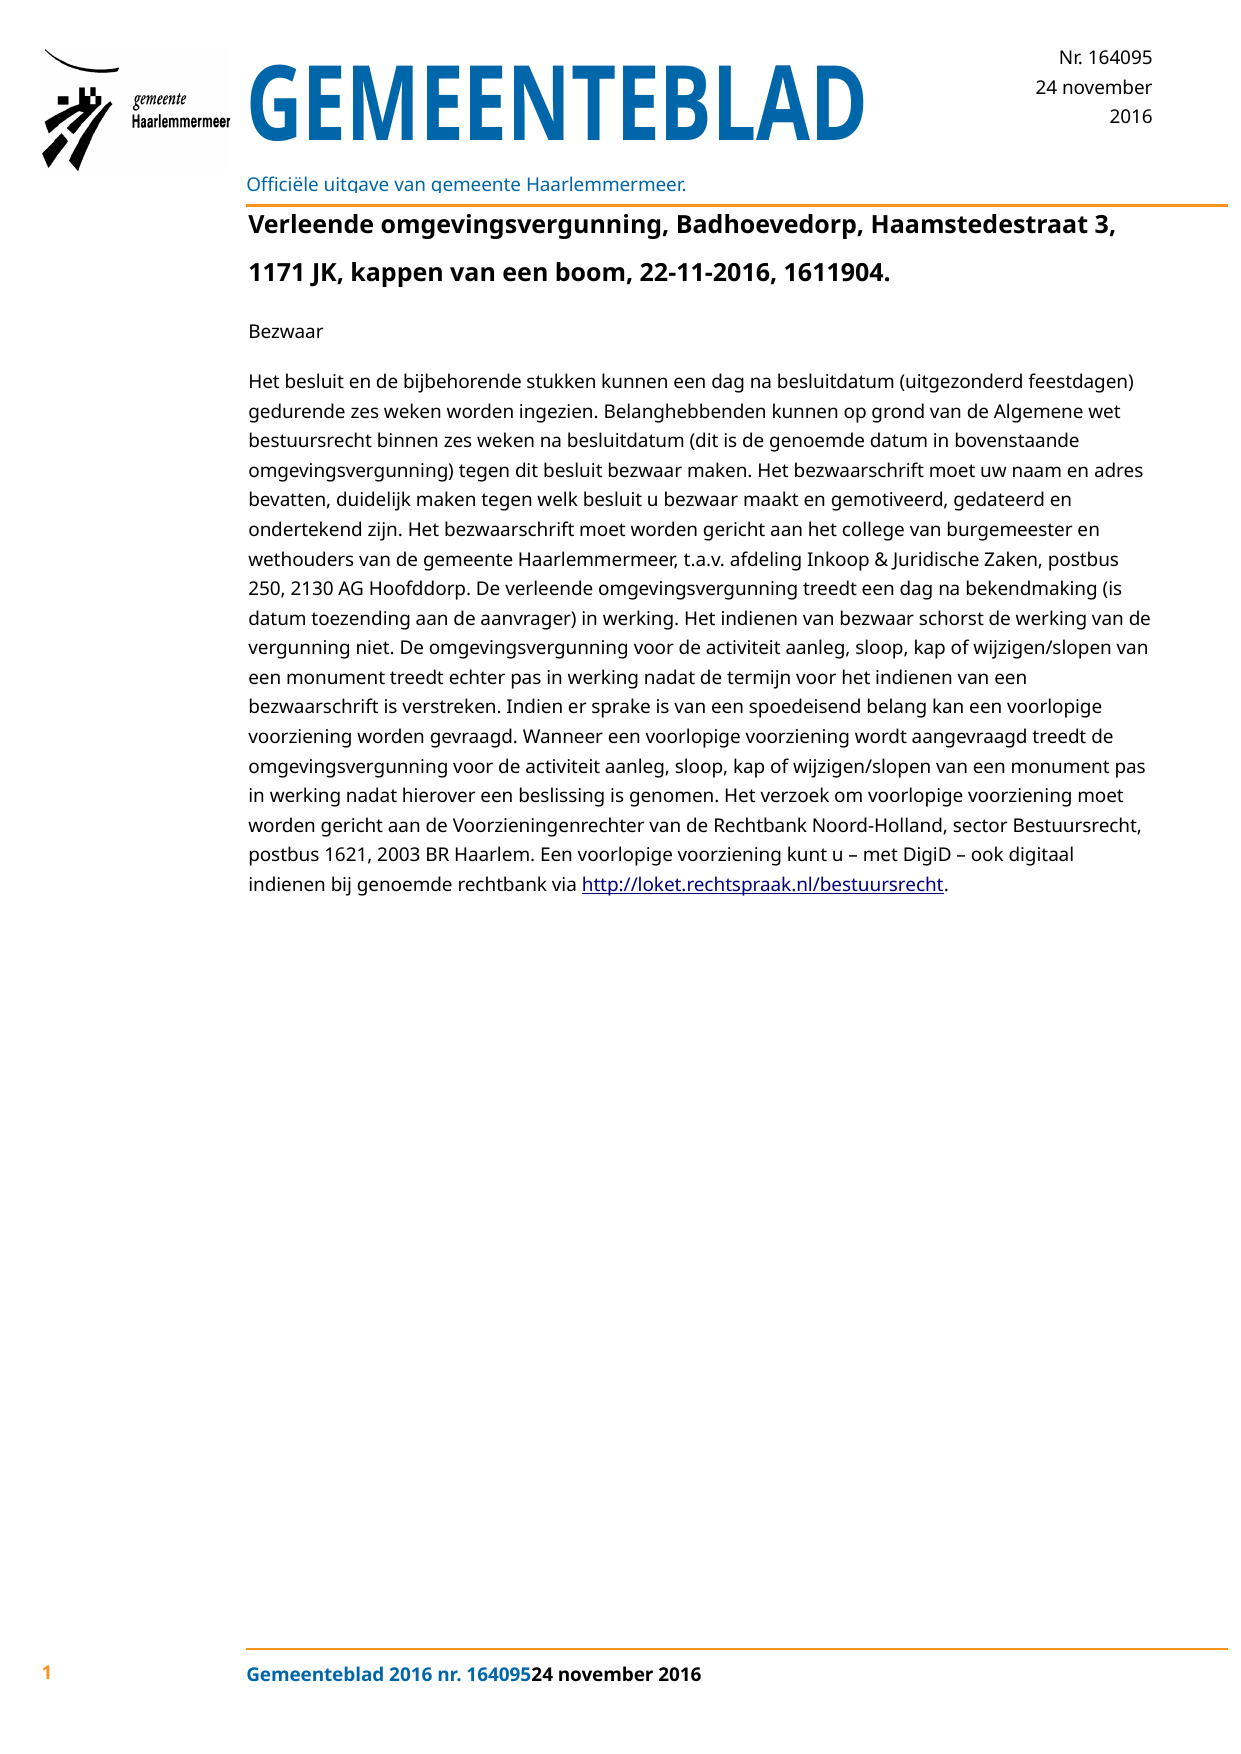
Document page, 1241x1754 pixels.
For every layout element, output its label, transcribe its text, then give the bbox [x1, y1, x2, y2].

text Het besluit en de bijbehorende stukken kunnen een dag na besluitdatum (uitgezonderd feestdagen) gedurende zes weken worden ingezien. Belanghebbenden kunnen op grond van de Algemene wet bestuursrecht binnen zes weken na besluitdatum (dit is de genoemde datum in bovenstaande omgevingsvergunning) tegen dit besluit bezwaar maken. Het bezwaarschrift moet uw naam en adres bevatten, duidelijk maken tegen welk besluit u bezwaar maakt en gemotiveerd, gedateerd en ondertekend zijn. Het bezwaarschrift moet worden gericht aan het college van burgemeester en wethouders van de gemeente Haarlemmermeer, t.a.v. afdeling Inkoop & Juridische Zaken, postbus 250, 2130 AG Hoofddorp. De verleende omgevingsvergunning treedt een dag na bekendmaking (is datum toezending aan de aanvrager) in werking. Het indienen van bezwaar schorst de werking van de vergunning niet. De omgevingsvergunning voor de activiteit aanleg, sloop, kap of wijzigen/slopen van een monument treedt echter pas in werking nadat de termijn voor het indienen van een bezwaarschrift is verstreken. Indien er sprake is van een spoedeisend belang kan een voorlopige voorziening worden gevraagd. Wanneer een voorlopige voorziening wordt aangevraagd treedt de omgevingsvergunning voor de activiteit aanleg, sloop, kap of wijzigen/slopen van een monument pas in werking nadat hierover een beslissing is genomen. Het verzoek om voorlopige voorziening moet worden gericht aan de Voorzieningenrechter van de Rechtbank Noord-Holland, sector Bestuursrecht, postbus 1621, 2003 BR Haarlem. Een voorlopige voorziening kunt u – met DigiD – ook digitaal indienen bij genoemde rechtbank via http://loket.rechtspraak.nl/bestuursrecht. [248, 368, 1152, 897]
text Bezwaar [248, 318, 1152, 344]
picture [41, 47, 231, 172]
text Verleende omgevingsvergunning, Badhoevedorp, Haamstedestraat 3, 1171 JK, kappen van een boom, 22-11-2016, 1611904. [248, 207, 1152, 288]
